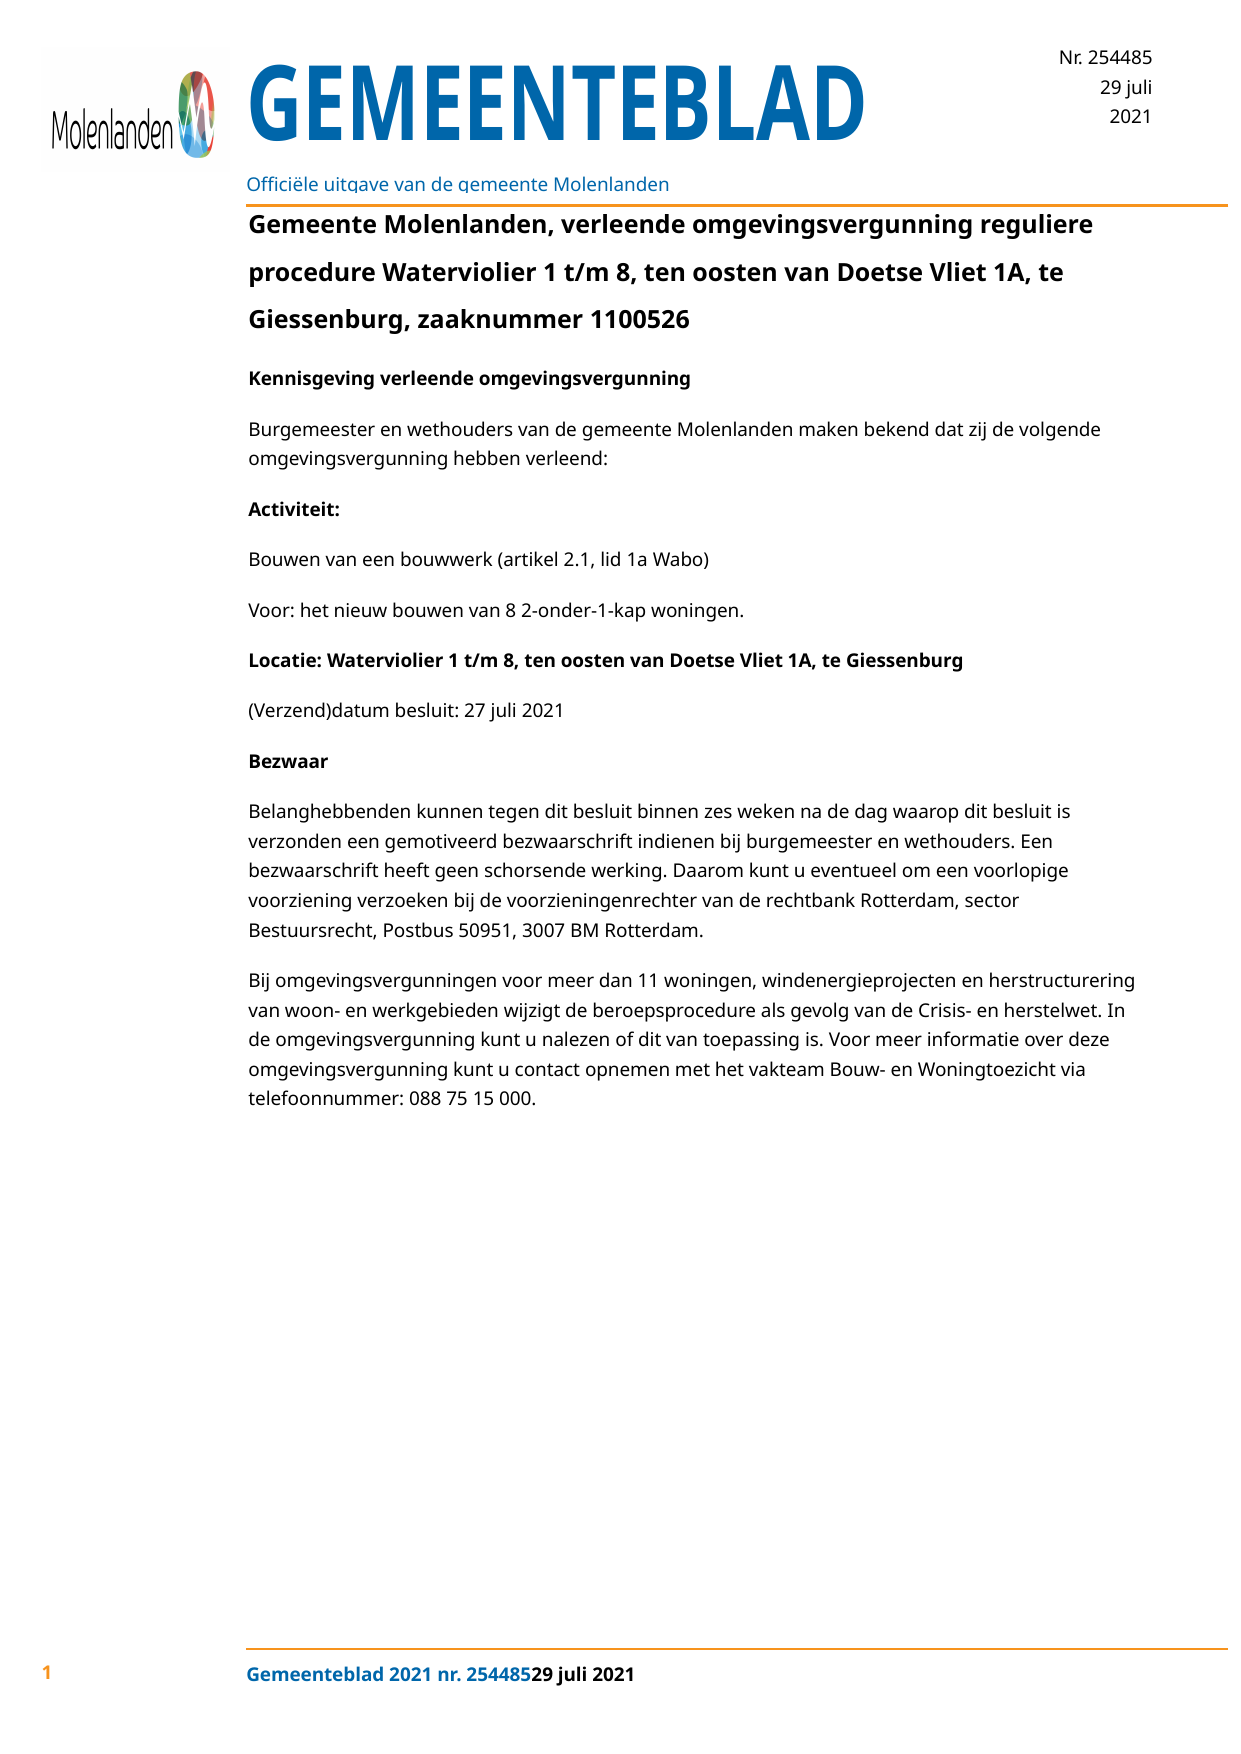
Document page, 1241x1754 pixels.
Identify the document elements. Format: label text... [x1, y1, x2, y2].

text (Verzend)datum besluit: 27 juli 2021 [248, 698, 1152, 723]
text Voor: het nieuw bouwen van 8 2-onder-1-kap woningen. [248, 597, 1152, 622]
text Belanghebbenden kunnen tegen dit besluit binnen zes weken na de dag waarop dit besluit is verzonden een gemotiveerd bezwaarschrift indienen bij burgemeester en wethouders. Een bezwaarschrift heeft geen schorsende werking. Daarom kunt u eventueel om een voorlopige voorziening verzoeken bij de voorzieningenrechter van de rechtbank Rotterdam, sector Bestuursrecht, Postbus 50951, 3007 BM Rotterdam. [248, 798, 1152, 942]
text Burgemeester en wethouders van de gemeente Molenlanden maken bekend dat zij de volgende omgevingsvergunning hebben verleend: [248, 416, 1152, 471]
text Bezwaar [248, 748, 1152, 774]
picture [41, 47, 231, 172]
text Locatie: Waterviolier 1 t/m 8, ten oosten van Doetse Vliet 1A, te Giessenburg [248, 647, 1152, 673]
text Activiteit: [248, 496, 1152, 522]
text Gemeente Molenlanden, verleende omgevingsvergunning reguliere procedure Waterviolier 1 t/m 8, ten oosten van Doetse Vliet 1A, te Giessenburg, zaaknummer 1100526 [248, 207, 1152, 336]
text Bij omgevingsvergunningen voor meer dan 11 woningen, windenergieprojecten en herstructurering van woon- en werkgebieden wijzigt de beroepsprocedure als gevolg van de Crisis- en herstelwet. In de omgevingsvergunning kunt u nalezen of dit van toepassing is. Voor meer informatie over deze omgevingsvergunning kunt u contact opnemen met het vakteam Bouw- en Woningtoezicht via telefoonnummer: 088 75 15 000. [248, 967, 1152, 1111]
text Kennisgeving verleende omgevingsvergunning [248, 366, 1152, 391]
text Bouwen van een bouwwerk (artikel 2.1, lid 1a Wabo) [248, 546, 1152, 572]
